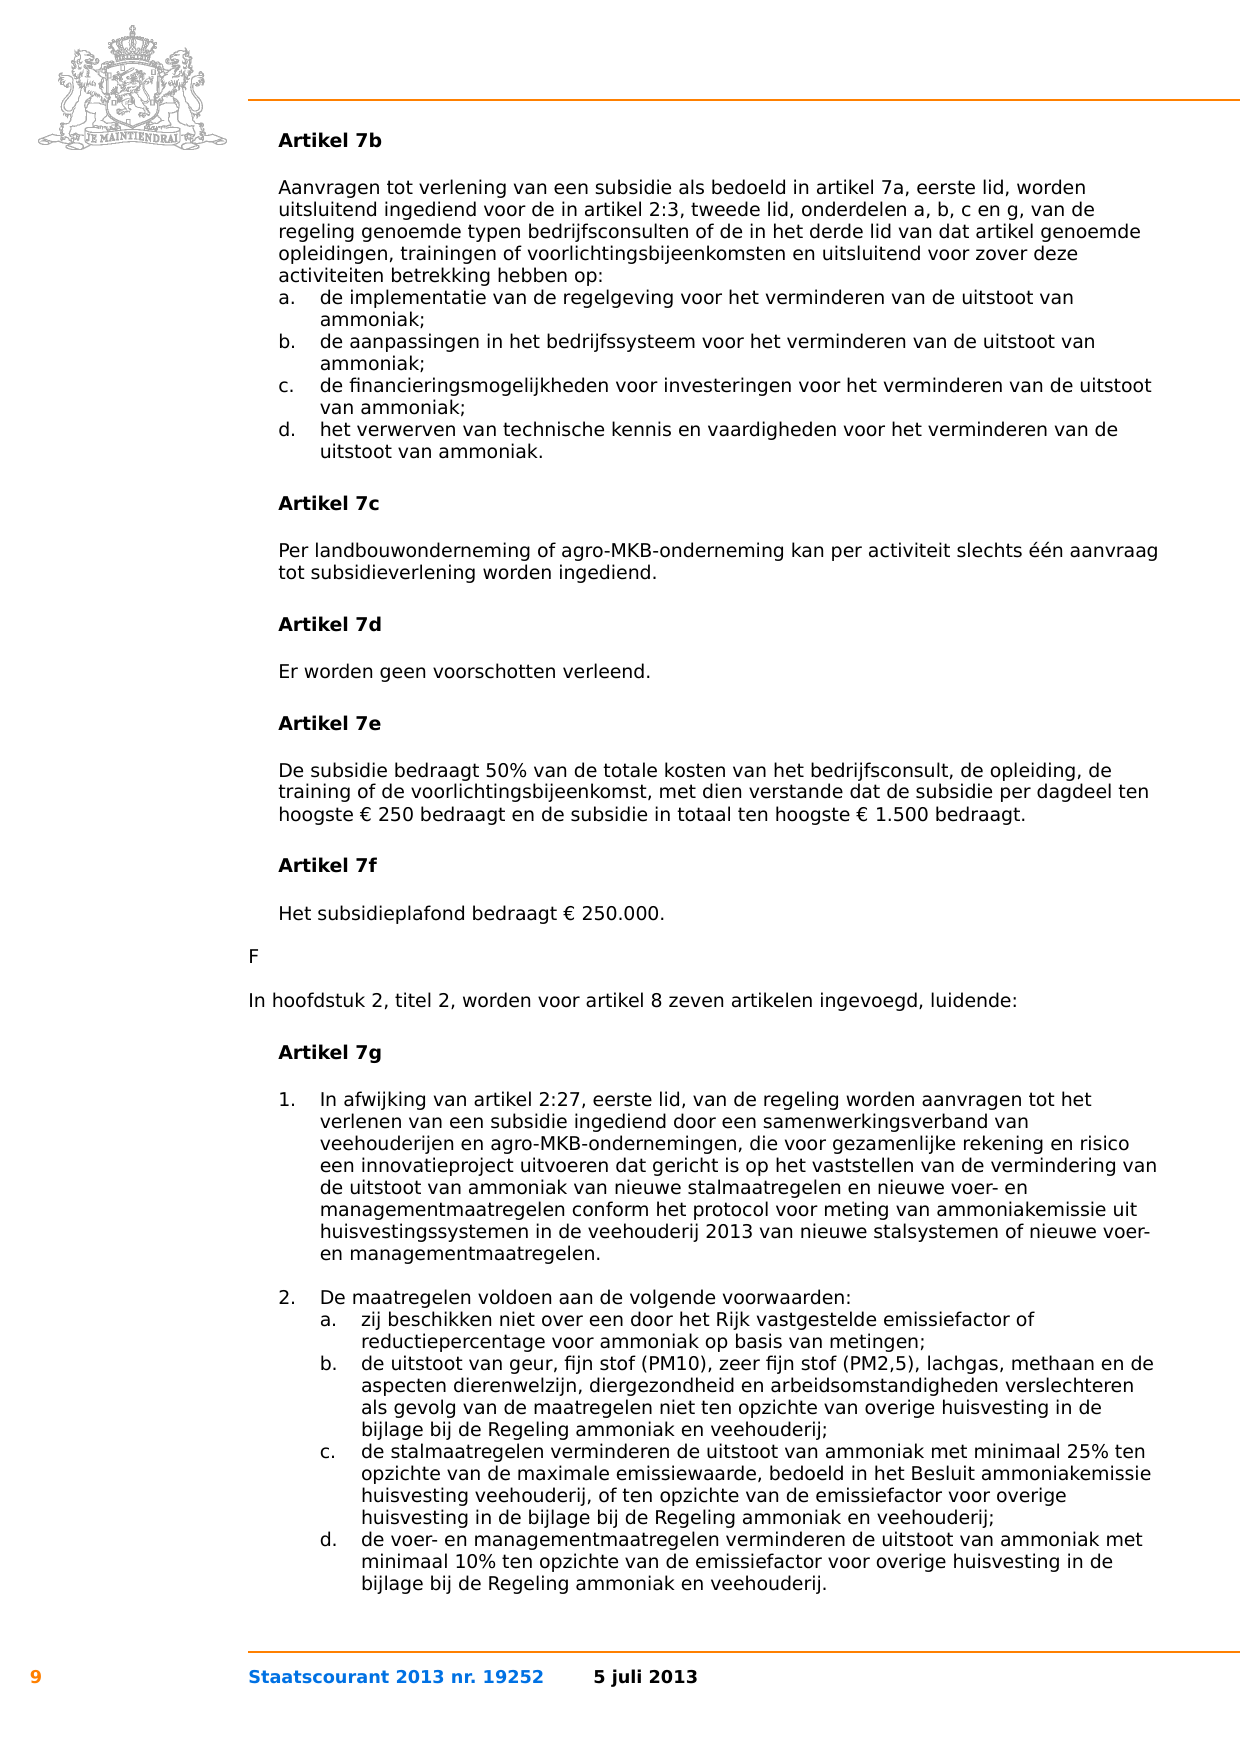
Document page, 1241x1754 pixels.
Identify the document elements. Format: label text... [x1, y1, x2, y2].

subtitle Artikel 7b [278, 130, 1163, 152]
text b. de uitstoot van geur, fijn stof (PM10), zeer fijn stof (PM2,5), lachgas, methaan en de aspecten dierenwelzijn, diergezondheid en arbeidsomstandigheden verslechteren als gevolg van de maatregelen niet ten opzichte van overige huisvesting in de bijlage bij de Regeling ammoniak en veehouderij; [319, 1353, 1163, 1441]
subtitle Artikel 7f [278, 855, 1163, 877]
picture [38, 25, 227, 150]
text Het subsidieplafond bedraagt € 250.000. [278, 902, 1163, 924]
text d. het verwerven van technische kennis en vaardigheden voor het verminderen van de uitstoot van ammoniak. [278, 419, 1163, 463]
subtitle Artikel 7c [278, 493, 1163, 514]
text F [248, 946, 1163, 968]
text d. de voer- en managementmaatregelen verminderen de uitstoot van ammoniak met minimaal 10% ten opzichte van de emissiefactor voor overige huisvesting in de bijlage bij de Regeling ammoniak en veehouderij. [319, 1528, 1163, 1594]
text a. de implementatie van de regelgeving voor het verminderen van de uitstoot van ammoniak; [278, 287, 1163, 331]
text 1. In afwijking van artikel 2:27, eerste lid, van de regeling worden aanvragen tot het verlenen van een subsidie ingediend door een samenwerkingsverband van veehouderijen en agro-MKB-ondernemingen, die voor gezamenlijke rekening en risico een innovatieproject uitvoeren dat gericht is op het vaststellen van de vermindering van de uitstoot van ammoniak van nieuwe stalmaatregelen en nieuwe voer- en managementmaatregelen conform het protocol voor meting van ammoniakemissie uit huisvestingssystemen in de veehouderij 2013 van nieuwe stalsystemen of nieuwe voer- en managementmaatregelen. [278, 1089, 1163, 1265]
text In hoofdstuk 2, titel 2, worden voor artikel 8 zeven artikelen ingevoegd, luidende: [248, 990, 1163, 1012]
text Er worden geen voorschotten verleend. [278, 661, 1163, 682]
text a. zij beschikken niet over een door het Rijk vastgestelde emissiefactor of reductiepercentage voor ammoniak op basis van metingen; [319, 1309, 1163, 1353]
text Per landbouwonderneming of agro-MKB-onderneming kan per activiteit slechts één aanvraag tot subsidieverlening worden ingediend. [278, 539, 1163, 583]
text Aanvragen tot verlening van een subsidie als bedoeld in artikel 7a, eerste lid, worden uitsluitend ingediend voor de in artikel 2:3, tweede lid, onderdelen a, b, c en g, van de regeling genoemde typen bedrijfsconsulten of de in het derde lid van dat artikel genoemde opleidingen, trainingen of voorlichtingsbijeenkomsten en uitsluitend voor zover deze activiteiten betrekking hebben op: [278, 177, 1163, 287]
subtitle Artikel 7e [278, 712, 1163, 734]
text c. de financieringsmogelijkheden voor investeringen voor het verminderen van de uitstoot van ammoniak; [278, 375, 1163, 419]
subtitle Artikel 7d [278, 613, 1163, 636]
text b. de aanpassingen in het bedrijfssysteem voor het verminderen van de uitstoot van ammoniak; [278, 331, 1163, 375]
subtitle Artikel 7g [278, 1042, 1163, 1064]
text De subsidie bedraagt 50% van de totale kosten van het bedrijfsconsult, de opleiding, de training of de voorlichtingsbijeenkomst, met dien verstande dat de subsidie per dagdeel ten hoogste € 250 bedraagt en de subsidie in totaal ten hoogste € 1.500 bedraagt. [278, 759, 1163, 825]
text 2. De maatregelen voldoen aan de volgende voorwaarden: [278, 1287, 1163, 1309]
text c. de stalmaatregelen verminderen de uitstoot van ammoniak met minimaal 25% ten opzichte van de maximale emissiewaarde, bedoeld in het Besluit ammoniakemissie huisvesting veehouderij, of ten opzichte van de emissiefactor voor overige huisvesting in de bijlage bij de Regeling ammoniak en veehouderij; [319, 1441, 1163, 1528]
